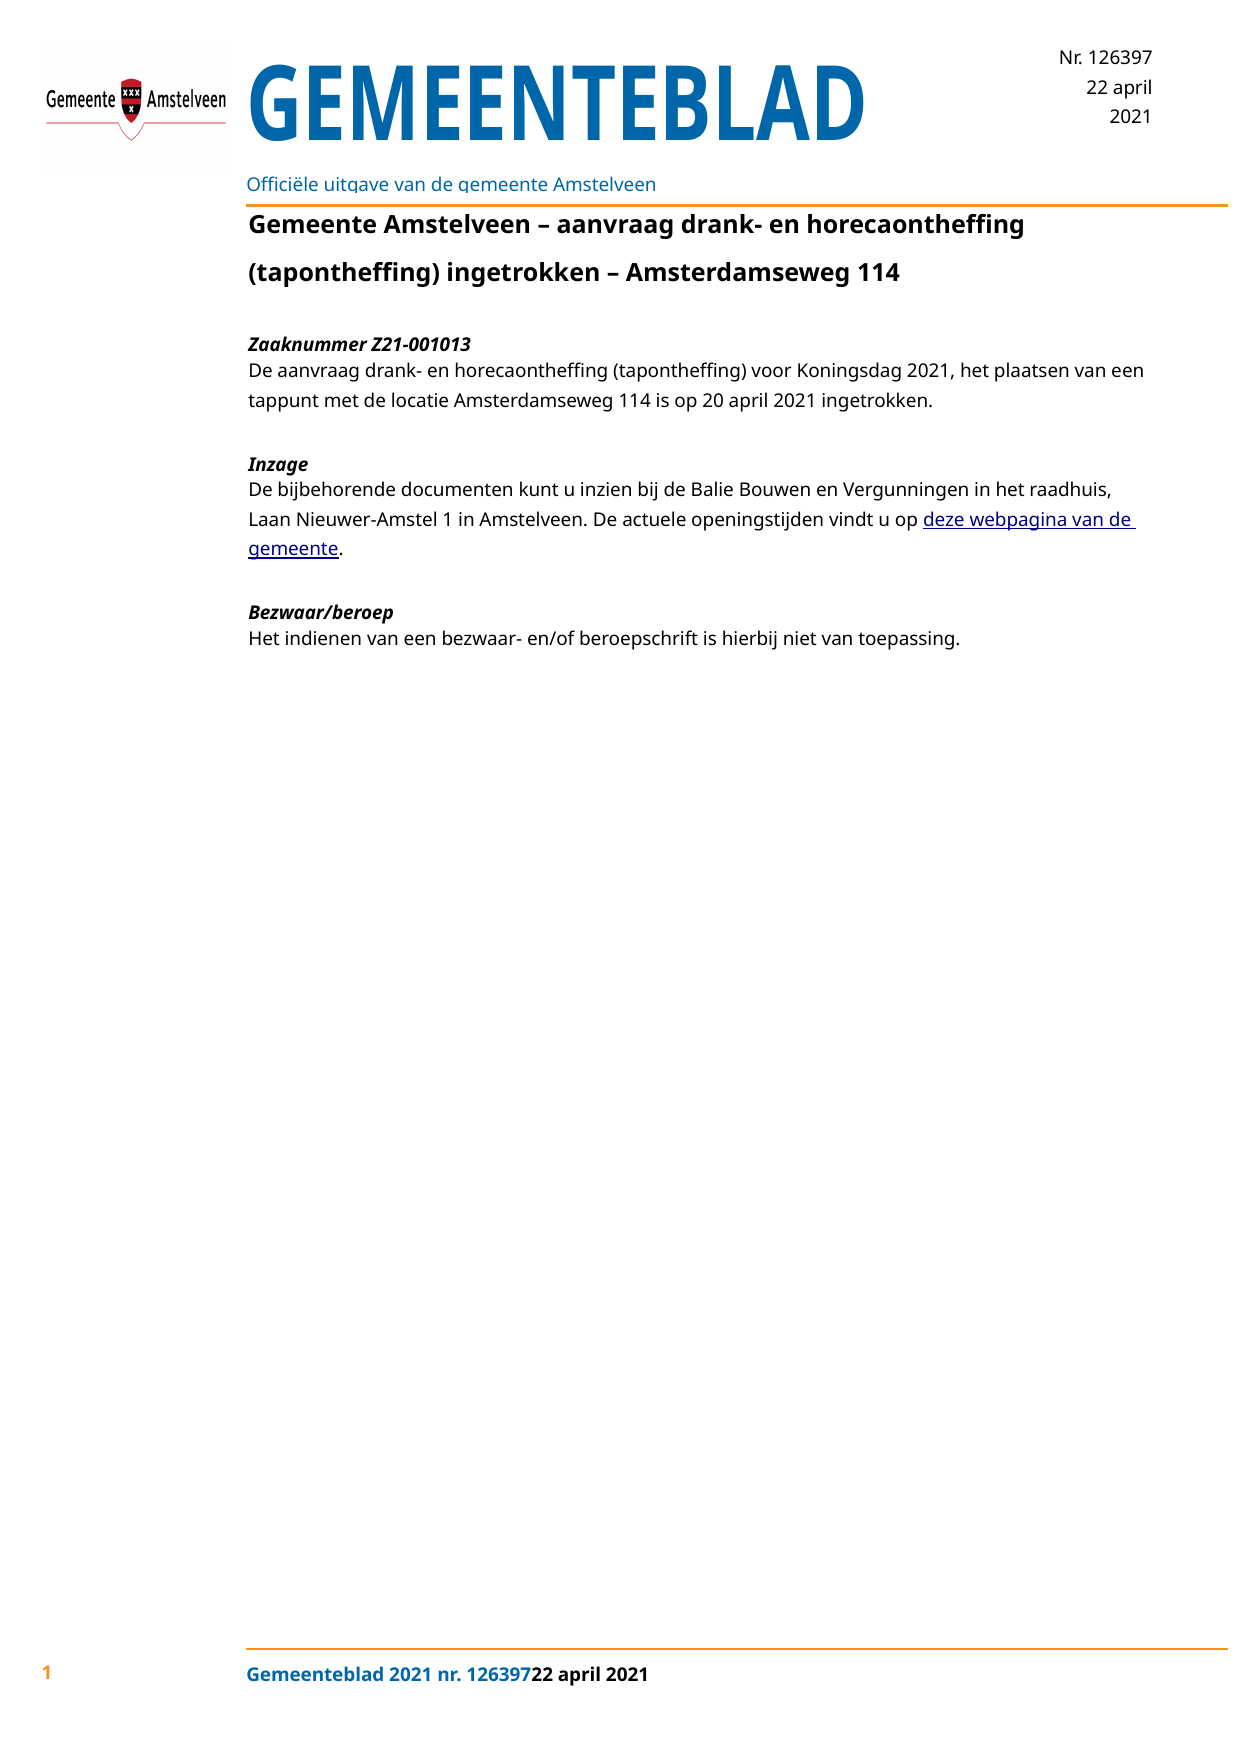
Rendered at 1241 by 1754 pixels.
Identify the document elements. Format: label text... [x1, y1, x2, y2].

text Bezwaar/beroep [248, 599, 1152, 625]
picture [41, 47, 231, 172]
text De aanvraag drank- en horecaontheffing (tapontheffing) voor Koningsdag 2021, het plaatsen van een tappunt met de locatie Amsterdamseweg 114 is op 20 april 2021 ingetrokken. [248, 357, 1152, 412]
text Inzage [248, 451, 1152, 476]
text Zaaknummer Z21-001013 [248, 331, 1152, 357]
text Het indienen van een bezwaar- en/of beroepschrift is hierbij niet van toepassing. [248, 625, 1152, 651]
text Gemeente Amstelveen – aanvraag drank- en horecaontheffing (tapontheffing) ingetrokken – Amsterdamseweg 114 [248, 207, 1152, 288]
text De bijbehorende documenten kunt u inzien bij de Balie Bouwen en Vergunningen in het raadhuis, Laan Nieuwer-Amstel 1 in Amstelveen. De actuele openingstijden vindt u op deze webpagina van de gemeente. [248, 476, 1152, 561]
